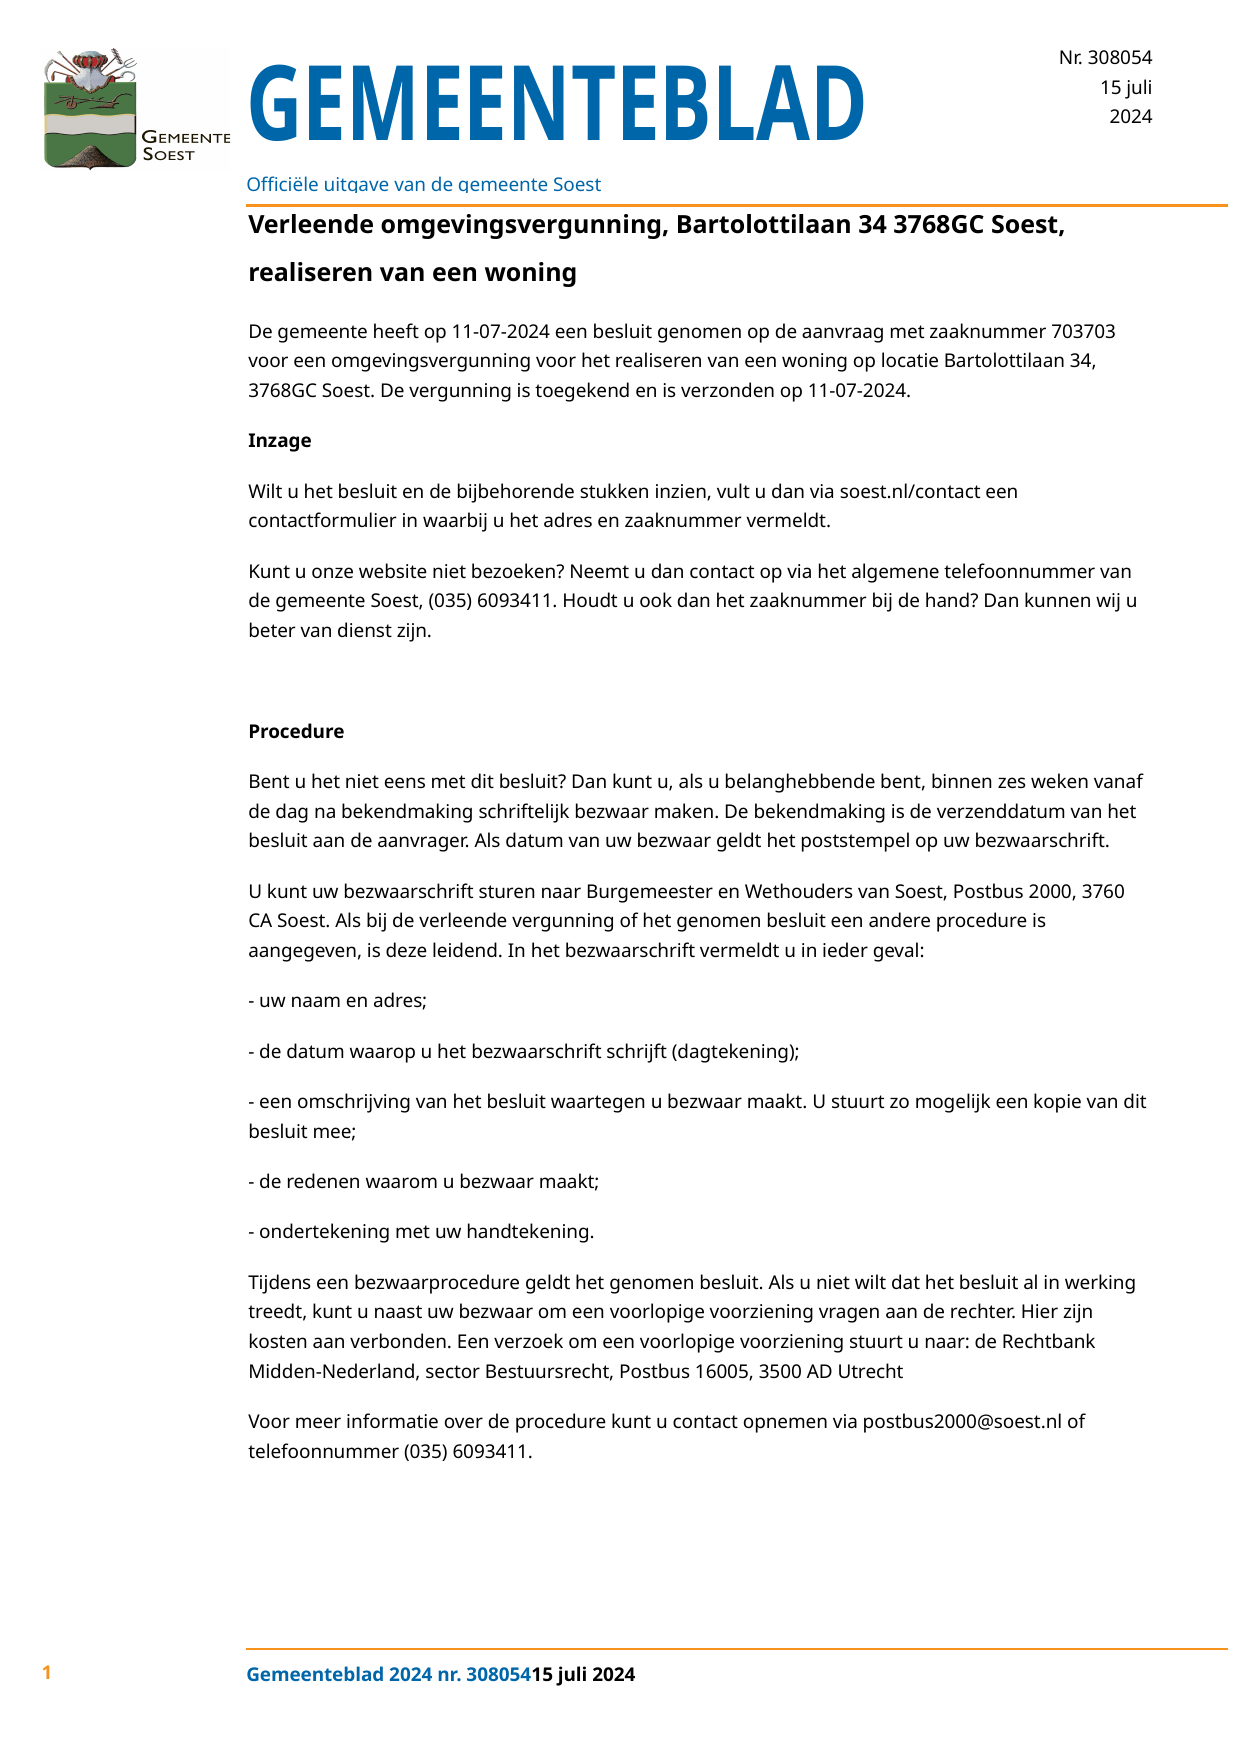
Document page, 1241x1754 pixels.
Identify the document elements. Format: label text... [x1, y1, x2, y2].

text Inzage [248, 427, 1152, 453]
text Kunt u onze website niet bezoeken? Neemt u dan contact op via het algemene telefoonnummer van de gemeente Soest, (035) 6093411. Houdt u ook dan het zaaknummer bij de hand? Dan kunnen wij u beter van dienst zijn. [248, 558, 1152, 643]
text - de datum waarop u het bezwaarschrift schrijft (dagtekening); [248, 1038, 1152, 1064]
text U kunt uw bezwaarschrift sturen naar Burgemeester en Wethouders van Soest, Postbus 2000, 3760 CA Soest. Als bij de verleende vergunning of het genomen besluit een andere procedure is aangegeven, is deze leidend. In het bezwaarschrift vermeldt u in ieder geval: [248, 878, 1152, 963]
text Procedure [248, 718, 1152, 744]
text - uw naam en adres; [248, 987, 1152, 1013]
text - een omschrijving van het besluit waartegen u bezwaar maakt. U stuurt zo mogelijk een kopie van dit besluit mee; [248, 1088, 1152, 1144]
text Wilt u het besluit en de bijbehorende stukken inzien, vult u dan via soest.nl/contact een contactformulier in waarbij u het adres en zaaknummer vermeldt. [248, 478, 1152, 533]
text Tijdens een bezwaarprocedure geldt het genomen besluit. Als u niet wilt dat het besluit al in werking treedt, kunt u naast uw bezwaar om een voorlopige voorziening vragen aan de rechter. Hier zijn kosten aan verbonden. Een verzoek om een voorlopige voorziening stuurt u naar: de Rechtbank Midden-Nederland, sector Bestuursrecht, Postbus 16005, 3500 AD Utrecht [248, 1269, 1152, 1384]
text Voor meer informatie over de procedure kunt u contact opnemen via postbus2000@soest.nl of telefoonnummer (035) 6093411. [248, 1408, 1152, 1464]
text Verleende omgevingsvergunning, Bartolottilaan 34 3768GC Soest, realiseren van een woning [248, 207, 1152, 288]
text - ondertekening met uw handtekening. [248, 1219, 1152, 1244]
text Bent u het niet eens met dit besluit? Dan kunt u, als u belanghebbende bent, binnen zes weken vanaf de dag na bekendmaking schriftelijk bezwaar maken. De bekendmaking is de verzenddatum van het besluit aan de aanvrager. Als datum van uw bezwaar geldt het poststempel op uw bezwaarschrift. [248, 768, 1152, 853]
picture [41, 47, 231, 172]
text De gemeente heeft op 11-07-2024 een besluit genomen op de aanvraag met zaaknummer 703703 voor een omgevingsvergunning voor het realiseren van een woning op locatie Bartolottilaan 34, 3768GC Soest. De vergunning is toegekend en is verzonden op 11-07-2024. [248, 318, 1152, 403]
text - de redenen waarom u bezwaar maakt; [248, 1168, 1152, 1194]
